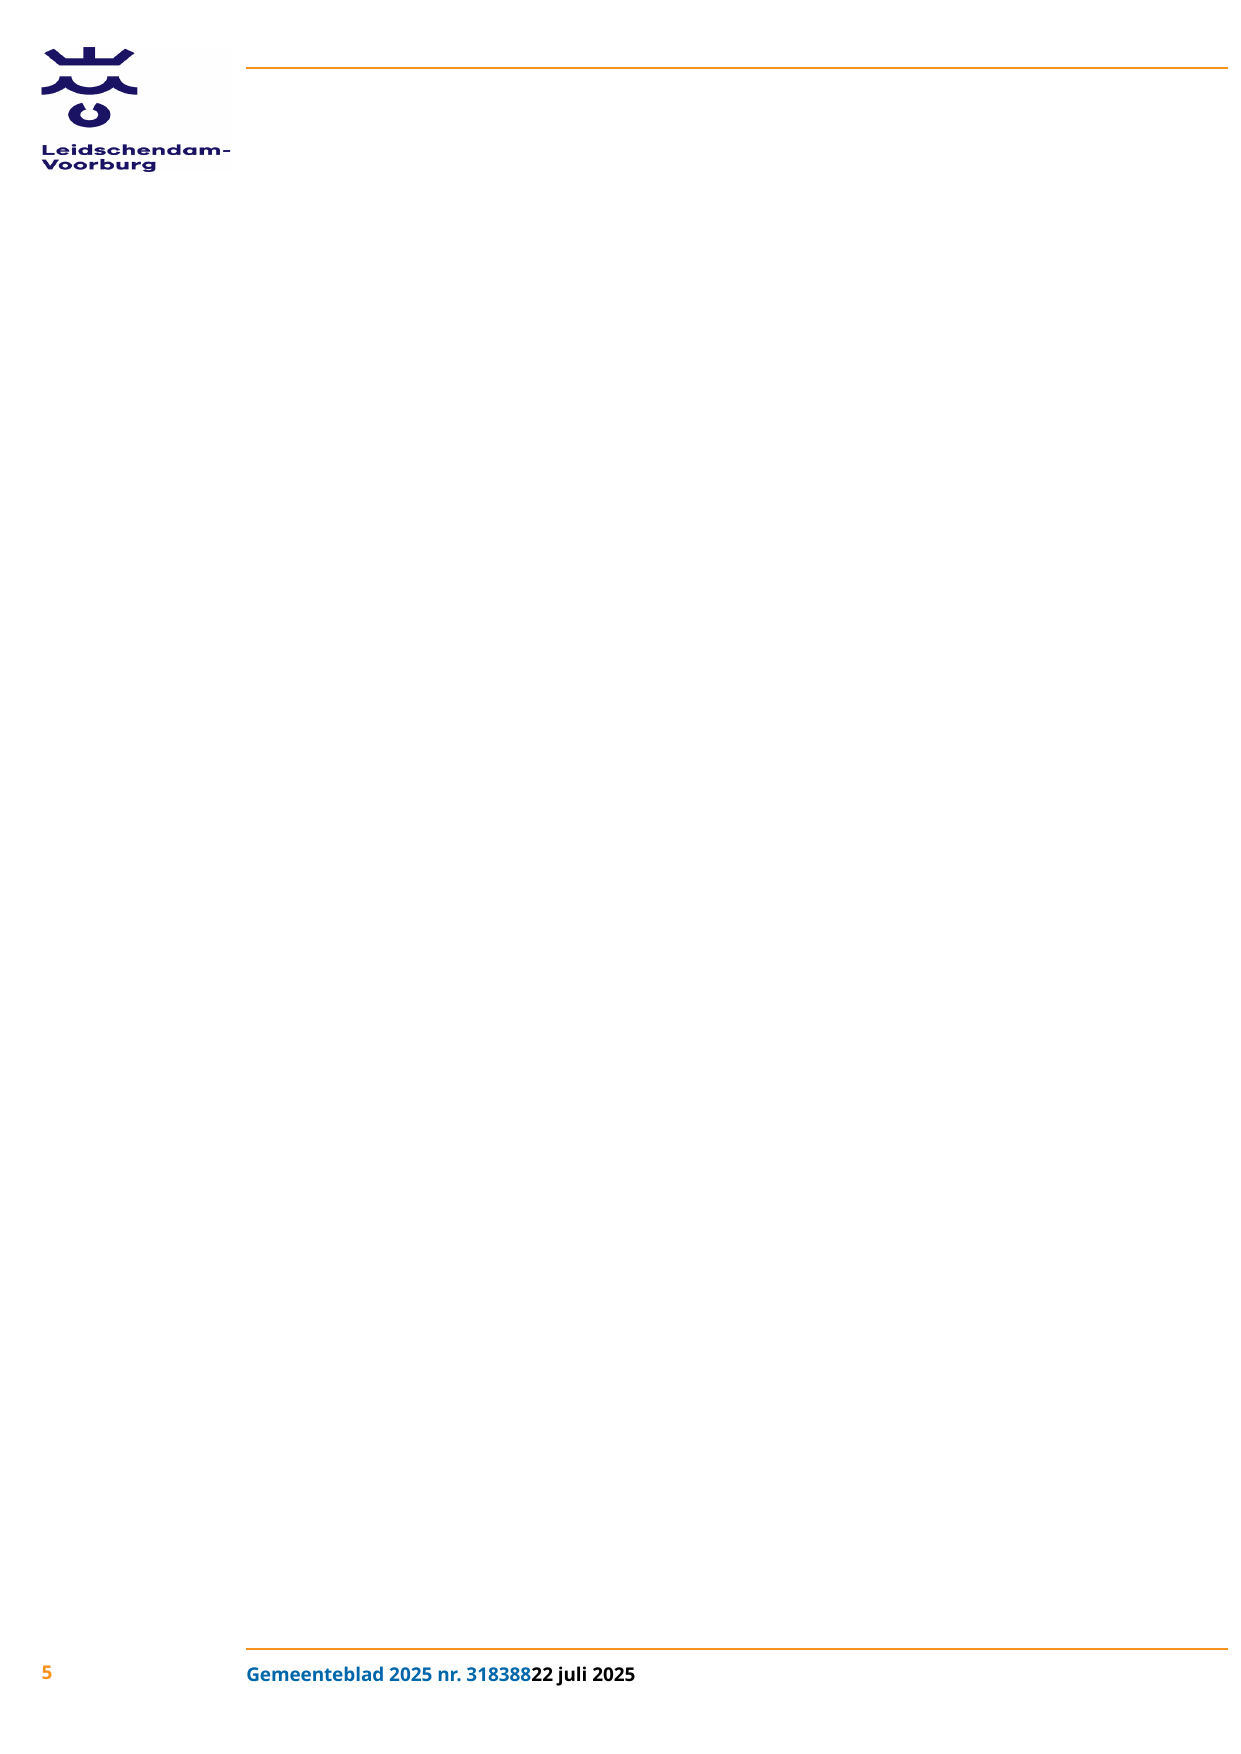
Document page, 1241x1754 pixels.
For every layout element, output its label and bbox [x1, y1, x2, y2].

picture [41, 47, 231, 172]
